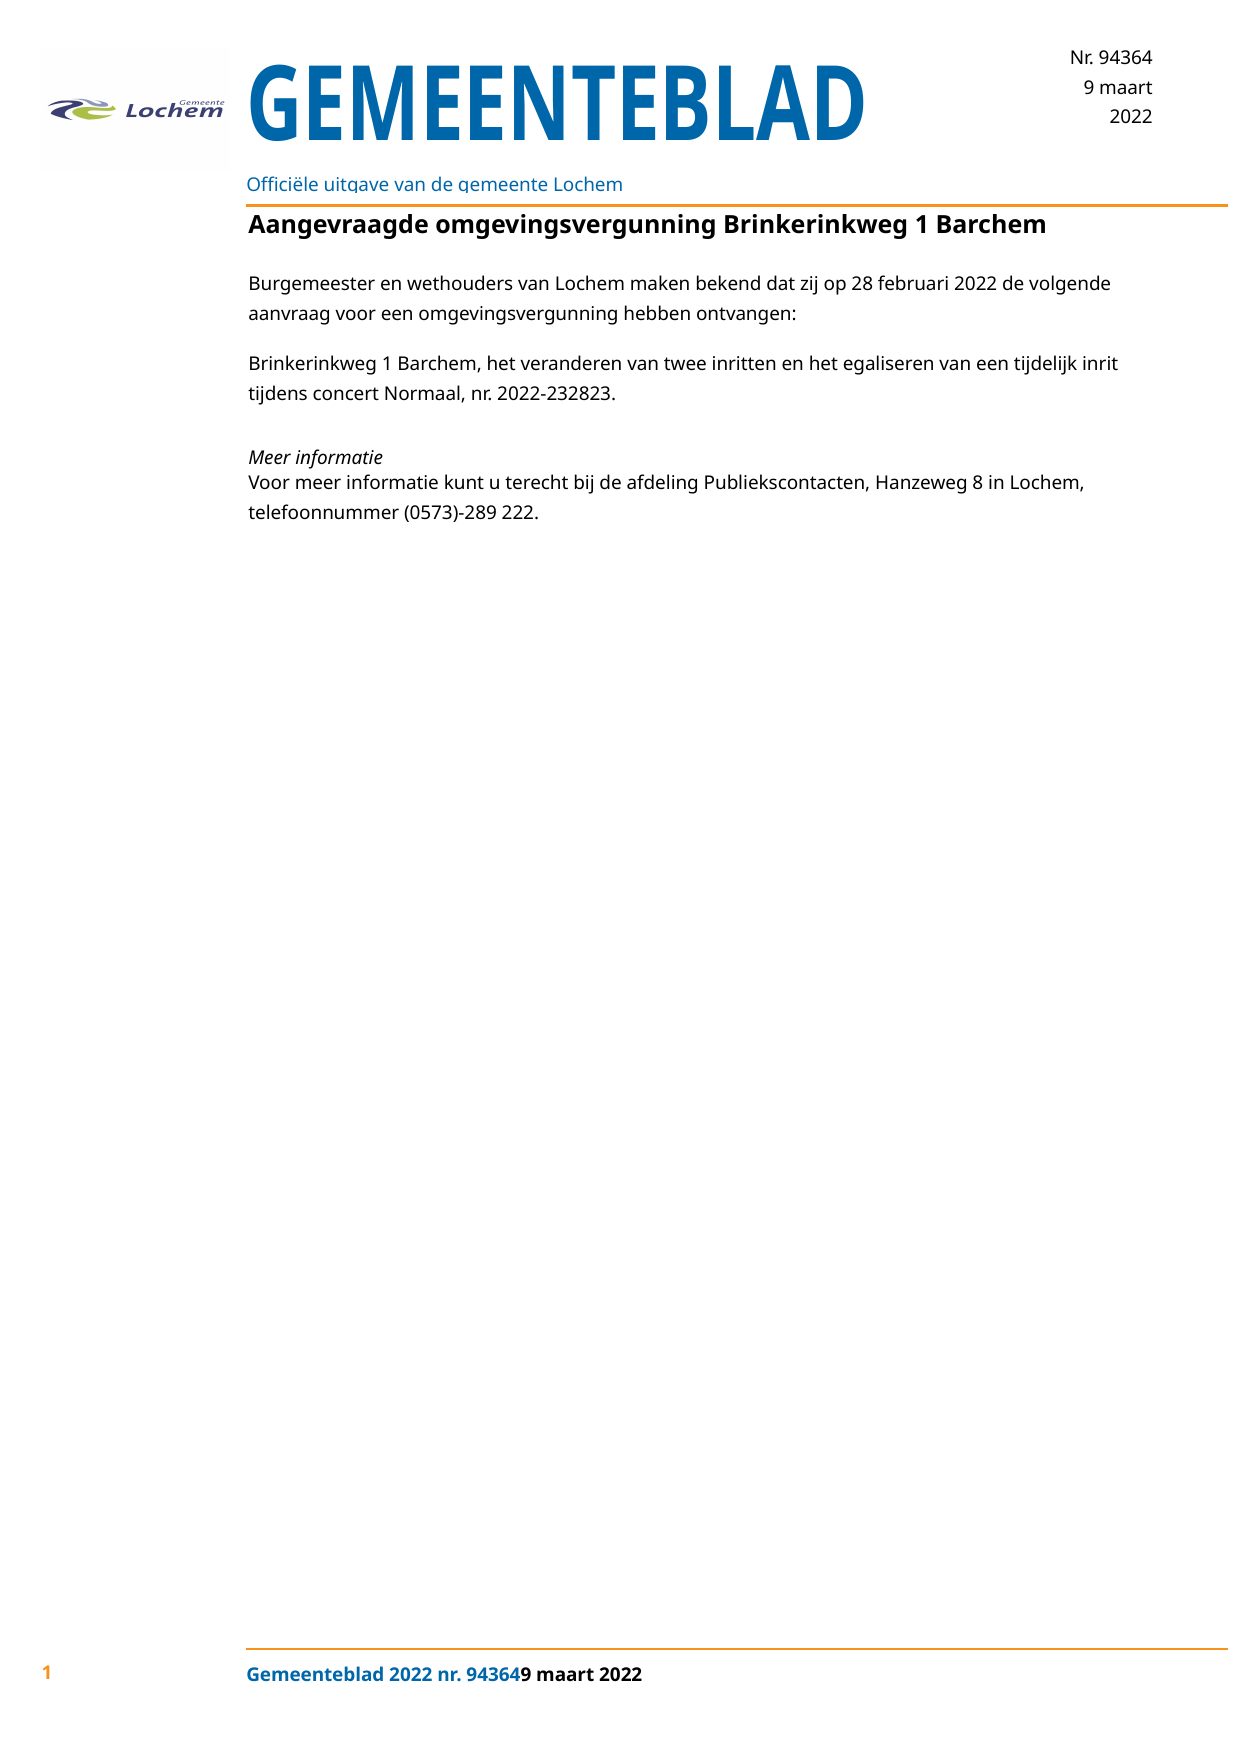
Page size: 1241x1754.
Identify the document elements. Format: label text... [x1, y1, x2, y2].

text Brinkerinkweg 1 Barchem, het veranderen van twee inritten en het egaliseren van een tijdelijk inrit tijdens concert Normaal, nr. 2022-232823. [248, 350, 1152, 406]
text Voor meer informatie kunt u terecht bij de afdeling Publiekscontacten, Hanzeweg 8 in Lochem, telefoonnummer (0573)-289 222. [248, 469, 1152, 525]
text Burgemeester en wethouders van Lochem maken bekend dat zij op 28 februari 2022 de volgende aanvraag voor een omgevingsvergunning hebben ontvangen: [248, 270, 1152, 326]
text Meer informatie [248, 444, 1152, 469]
picture [41, 47, 231, 172]
text Aangevraagde omgevingsvergunning Brinkerinkweg 1 Barchem [248, 207, 1152, 241]
